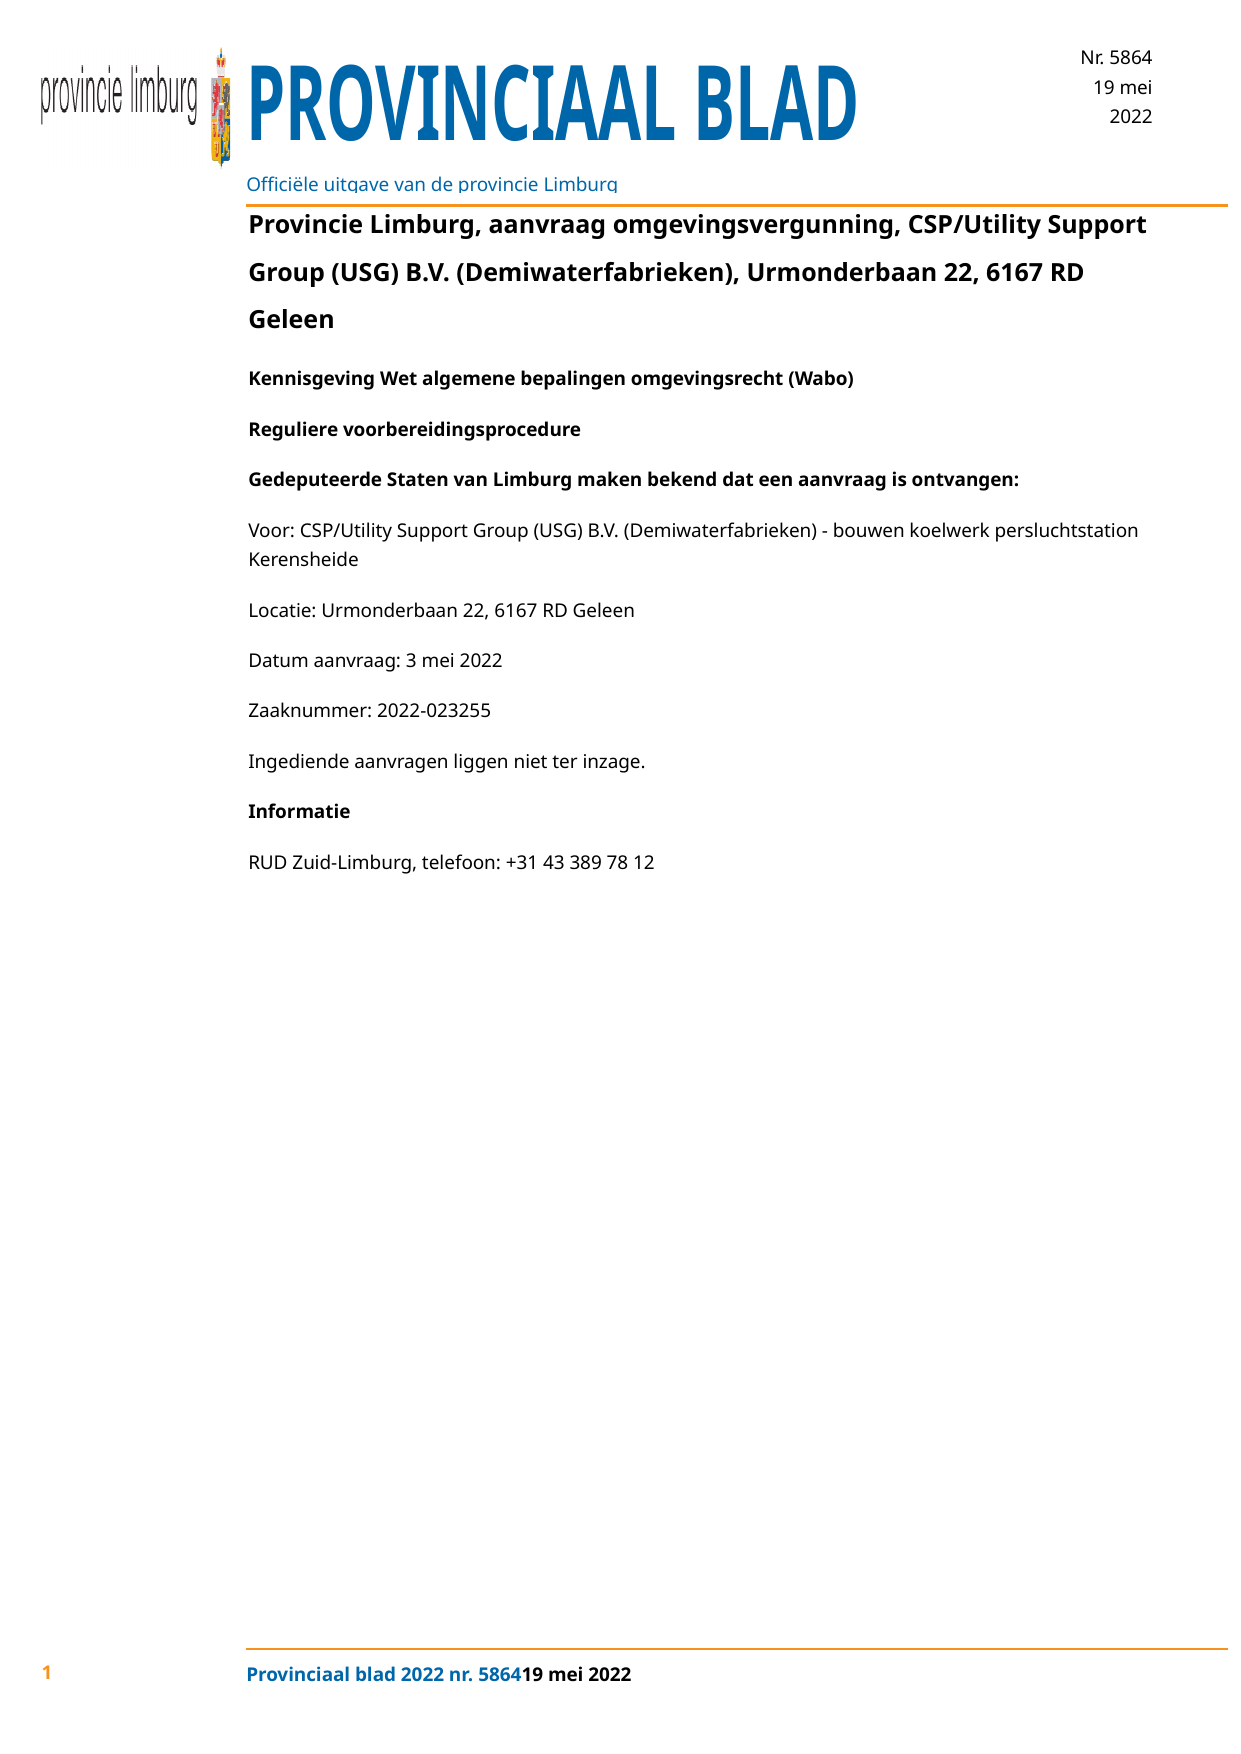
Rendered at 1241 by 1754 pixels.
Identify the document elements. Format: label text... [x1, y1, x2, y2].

text Voor: CSP/Utility Support Group (USG) B.V. (Demiwaterfabrieken) - bouwen koelwerk persluchtstation Kerensheide [248, 517, 1152, 572]
text Datum aanvraag: 3 mei 2022 [248, 647, 1152, 673]
text RUD Zuid-Limburg, telefoon: +31 43 389 78 12 [248, 849, 1152, 874]
text Zaaknummer: 2022-023255 [248, 698, 1152, 723]
picture [41, 47, 231, 172]
text Informatie [248, 798, 1152, 824]
text Kennisgeving Wet algemene bepalingen omgevingsrecht (Wabo) [248, 366, 1152, 391]
text Locatie: Urmonderbaan 22, 6167 RD Geleen [248, 597, 1152, 622]
text Provincie Limburg, aanvraag omgevingsvergunning, CSP/Utility Support Group (USG) B.V. (Demiwaterfabrieken), Urmonderbaan 22, 6167 RD Geleen [248, 207, 1152, 336]
text Gedeputeerde Staten van Limburg maken bekend dat een aanvraag is ontvangen: [248, 466, 1152, 492]
text Ingediende aanvragen liggen niet ter inzage. [248, 748, 1152, 774]
text Reguliere voorbereidingsprocedure [248, 416, 1152, 442]
